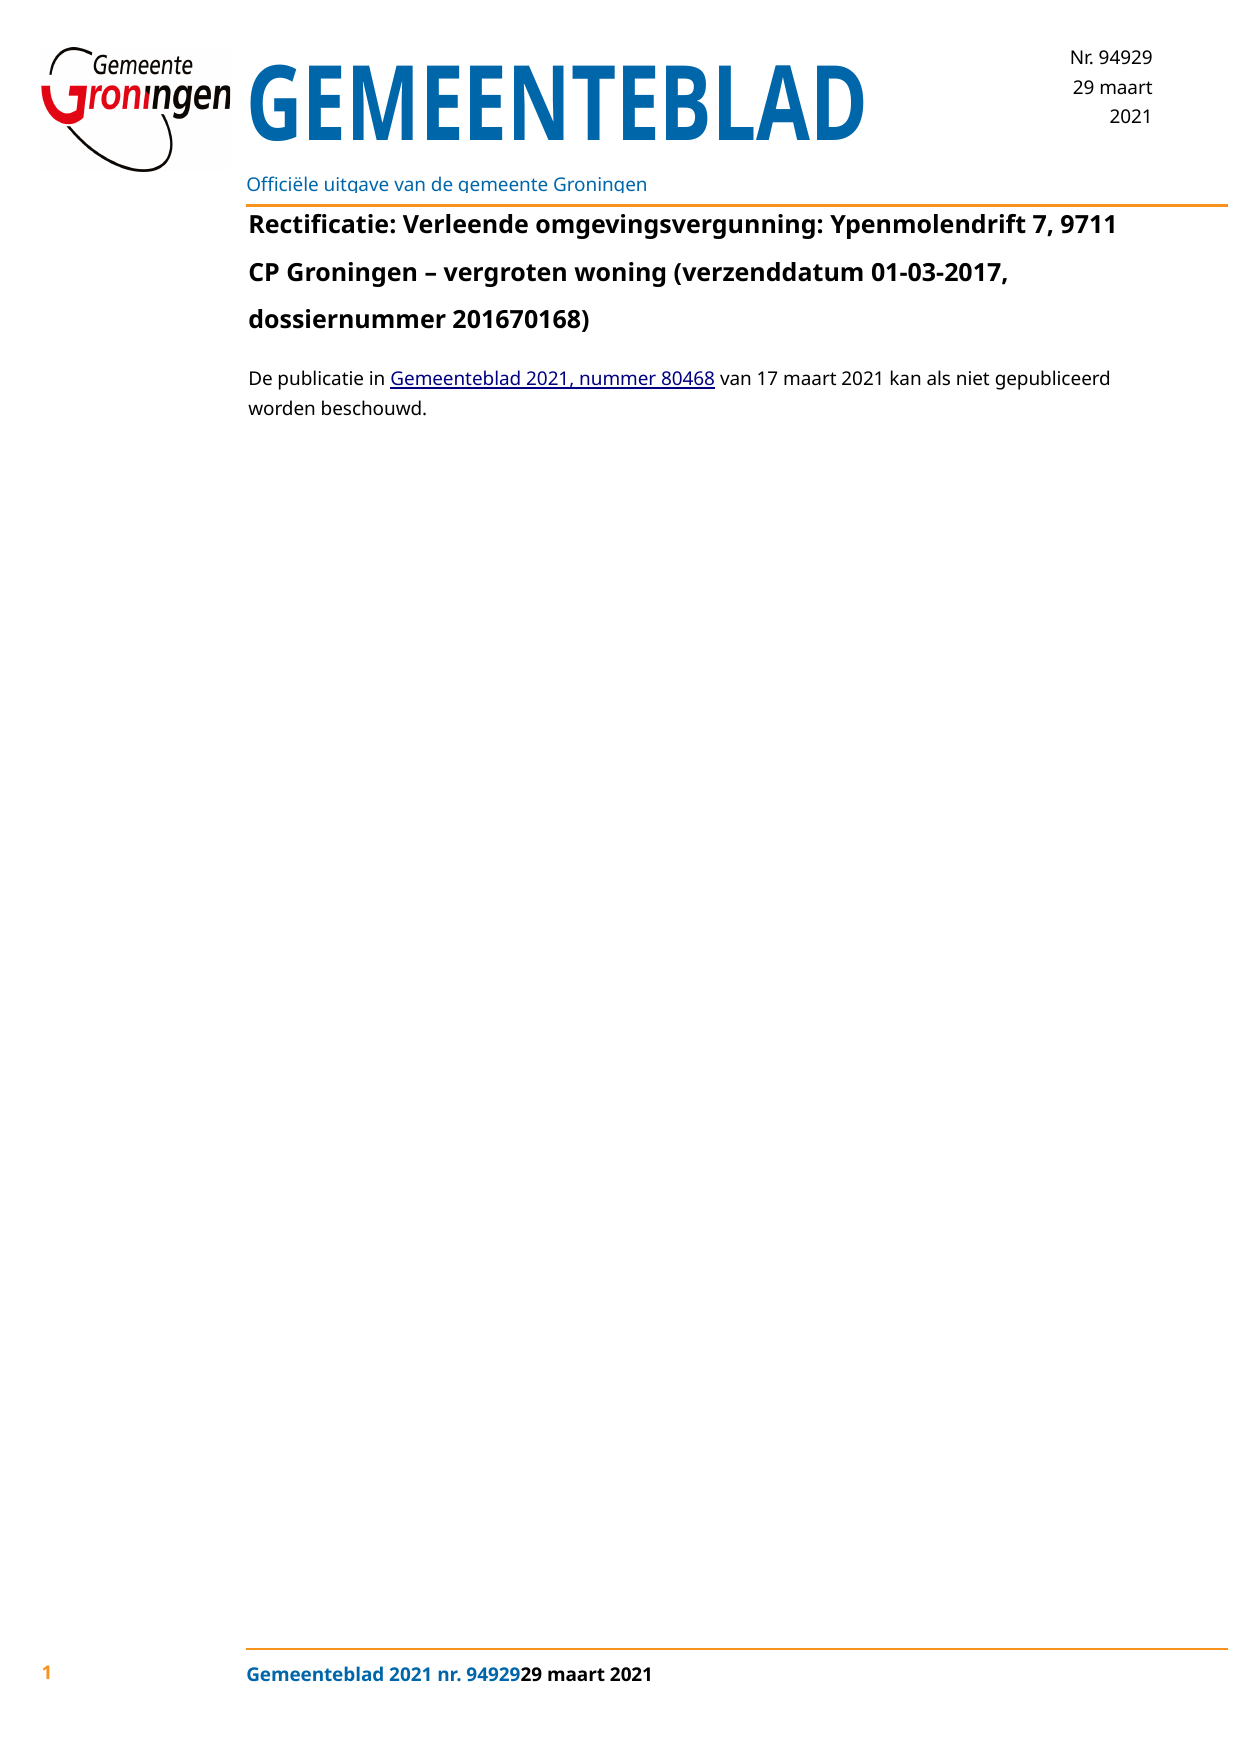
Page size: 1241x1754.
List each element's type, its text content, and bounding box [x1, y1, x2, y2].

text De publicatie in Gemeenteblad 2021, nummer 80468 van 17 maart 2021 kan als niet gepubliceerd worden beschouwd. [248, 366, 1152, 421]
picture [41, 47, 231, 172]
text Rectificatie: Verleende omgevingsvergunning: Ypenmolendrift 7, 9711 CP Groningen – vergroten woning (verzenddatum 01-03-2017, dossiernummer 201670168) [248, 207, 1152, 336]
